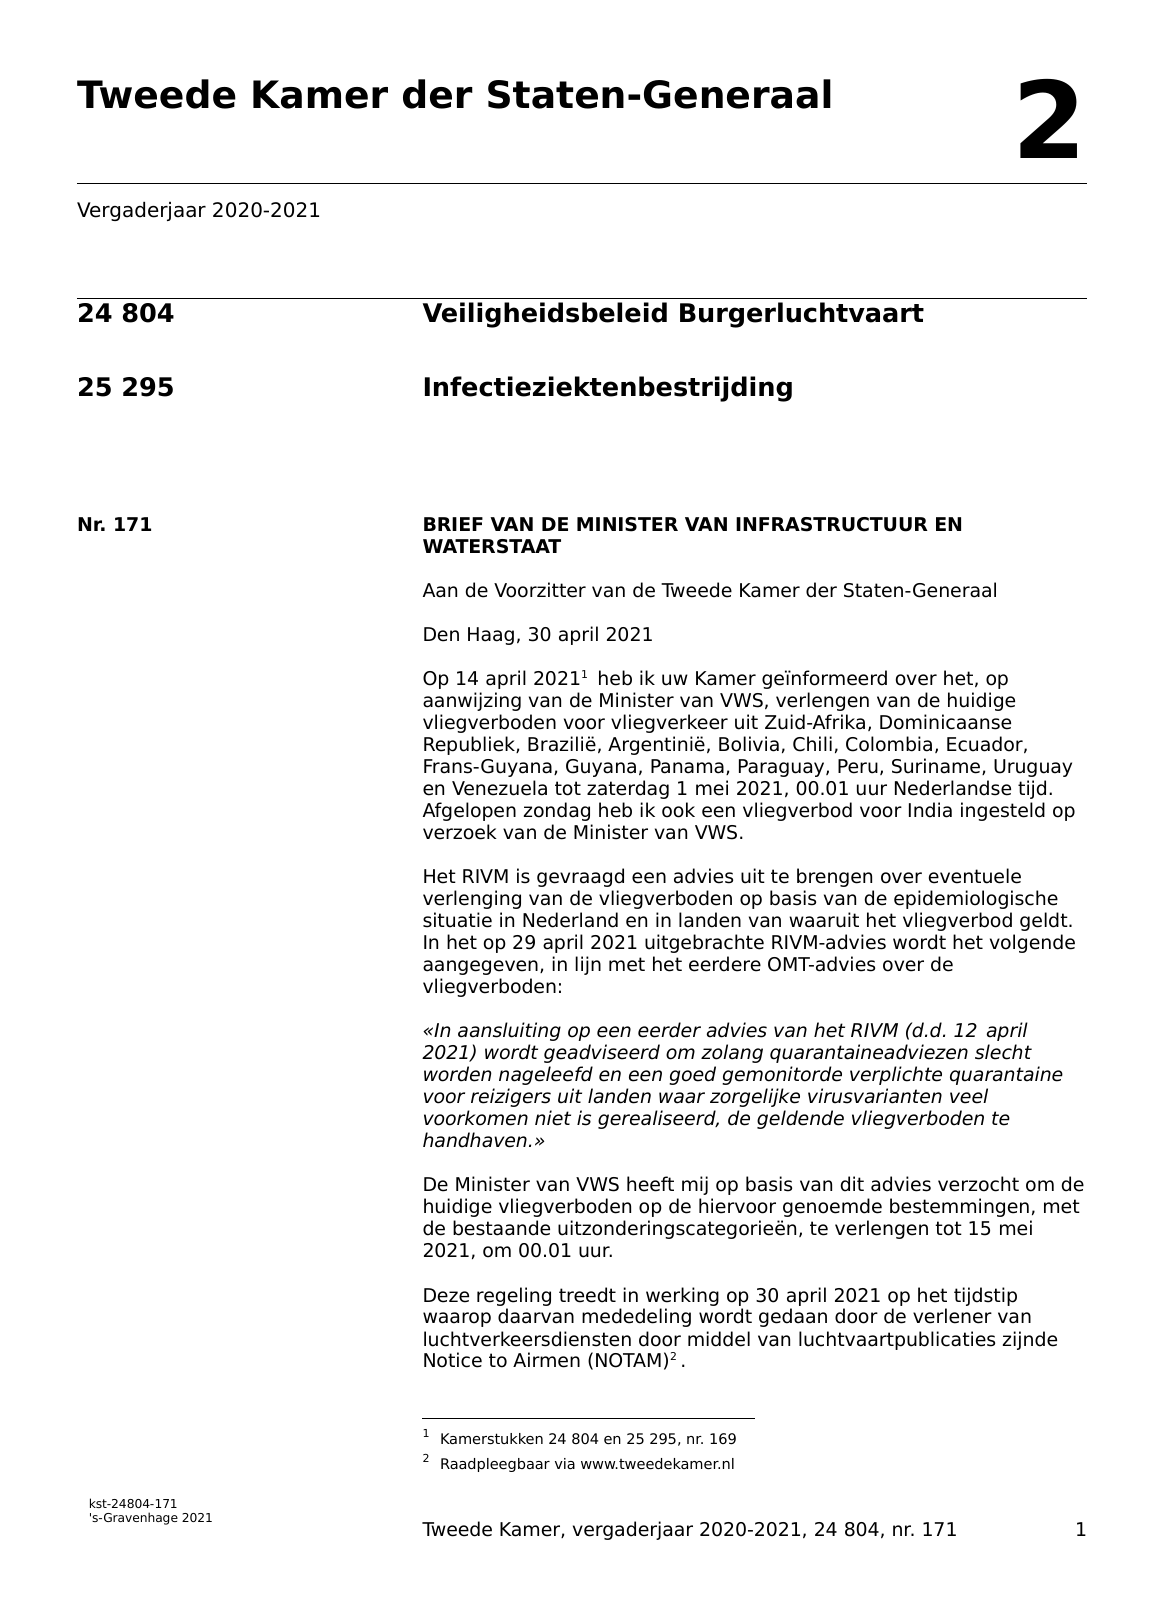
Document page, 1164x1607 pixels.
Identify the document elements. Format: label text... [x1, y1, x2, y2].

table_header 2 [886, 59, 1087, 183]
text Op 14 april 2021 heb ik uw Kamer geïnformeerd over het, op aanwijzing van de Minister van VWS, verlengen van de huidige vliegverboden voor vliegverkeer uit Zuid-Afrika, Dominicaanse Republiek, Brazilië, Argentinië, Bolivia, Chili, Colombia, Ecuador, Frans-Guyana, Guyana, Panama, Paraguay, Peru, Suriname, Uruguay en Venezuela tot zaterdag 1 mei 2021, 00.01 uur Nederlandse tijd. Afgelopen zondag heb ik ook een vliegverbod voor India ingesteld op verzoek van de Minister van VWS. [422, 668, 1087, 844]
subtitle 24 804 Veiligheidsbeleid Burgerluchtvaart [77, 299, 1087, 329]
text Deze regeling treedt in werking op 30 april 2021 op het tijdstip waarop daarvan mededeling wordt gedaan door de verlener van luchtverkeersdiensten door middel van luchtvaartpublicaties zijnde Notice to Airmen (NOTAM). [422, 1284, 1087, 1372]
subtitle Nr. 171 BRIEF VAN DE MINISTER VAN INFRASTRUCTUUR EN WATERSTAAT [77, 514, 1087, 558]
text 's-Gravenhage 2021 [88, 1511, 323, 1525]
text De Minister van VWS heeft mij op basis van dit advies verzocht om de huidige vliegverboden op de hiervoor genoemde bestemmingen, met de bestaande uitzonderingscategorieën, te verlengen tot 15 mei 2021, om 00.01 uur. [422, 1174, 1087, 1262]
text Raadpleegbaar via www.tweedekamer.nl [422, 1452, 1087, 1474]
table_cell Vergaderjaar 2020-2021 [77, 184, 1087, 298]
table_header Tweede Kamer der Staten-Generaal [77, 59, 886, 183]
text Den Haag, 30 april 2021 [422, 624, 1087, 646]
subtitle 25 295 Infectieziektenbestrijding [77, 373, 1087, 403]
text Aan de Voorzitter van de Tweede Kamer der Staten-Generaal [422, 580, 1087, 602]
text «In aansluiting op een eerder advies van het RIVM (d.d. 12 april 2021) wordt geadviseerd om zolang quarantaineadviezen slecht worden nageleefd en een goed gemonitorde verplichte quarantaine voor reizigers uit landen waar zorgelijke virusvarianten veel voorkomen niet is gerealiseerd, de geldende vliegverboden te handhaven.» [422, 1020, 1087, 1152]
text Het RIVM is gevraagd een advies uit te brengen over eventuele verlenging van de vliegverboden op basis van de epidemiologische situatie in Nederland en in landen van waaruit het vliegverbod geldt. In het op 29 april 2021 uitgebrachte RIVM-advies wordt het volgende aangegeven, in lijn met het eerdere OMT-advies over de vliegverboden: [422, 866, 1087, 998]
text kst-24804-171 [88, 1497, 323, 1511]
text Kamerstukken 24 804 en 25 295, nr. 169 [422, 1427, 1087, 1449]
